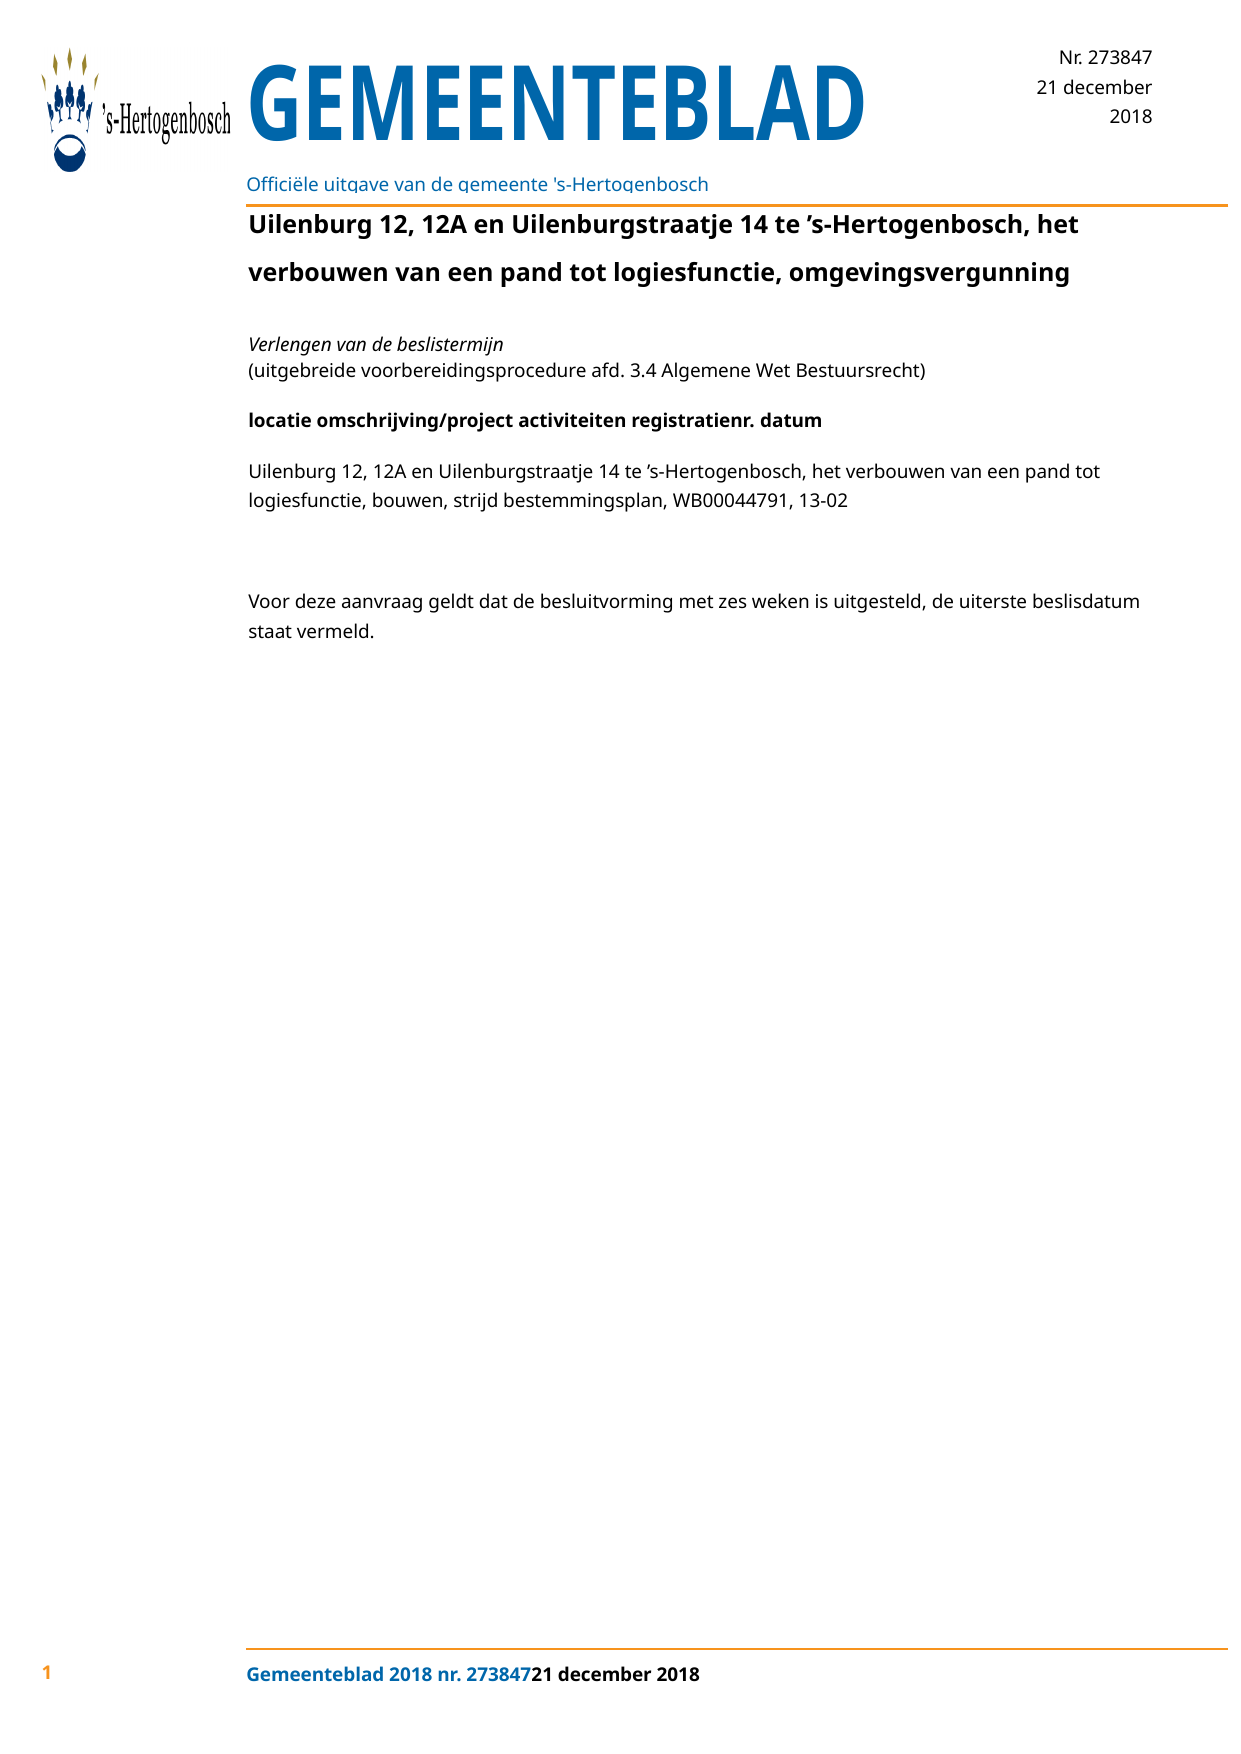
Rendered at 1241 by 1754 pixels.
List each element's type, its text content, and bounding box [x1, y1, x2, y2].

text Uilenburg 12, 12A en Uilenburgstraatje 14 te ’s-Hertogenbosch, het verbouwen van een pand tot logiesfunctie, omgevingsvergunning [248, 207, 1152, 288]
picture [41, 47, 231, 172]
text Uilenburg 12, 12A en Uilenburgstraatje 14 te ’s-Hertogenbosch, het verbouwen van een pand tot logiesfunctie, bouwen, strijd bestemmingsplan, WB00044791, 13-02 [248, 458, 1152, 513]
text Voor deze aanvraag geldt dat de besluitvorming met zes weken is uitgesteld, de uiterste beslisdatum staat vermeld. [248, 588, 1152, 644]
text Verlengen van de beslistermijn [248, 331, 1152, 357]
text (uitgebreide voorbereidingsprocedure afd. 3.4 Algemene Wet Bestuursrecht) [248, 357, 1152, 383]
text locatie omschrijving/project activiteiten registratienr. datum [248, 408, 1152, 433]
